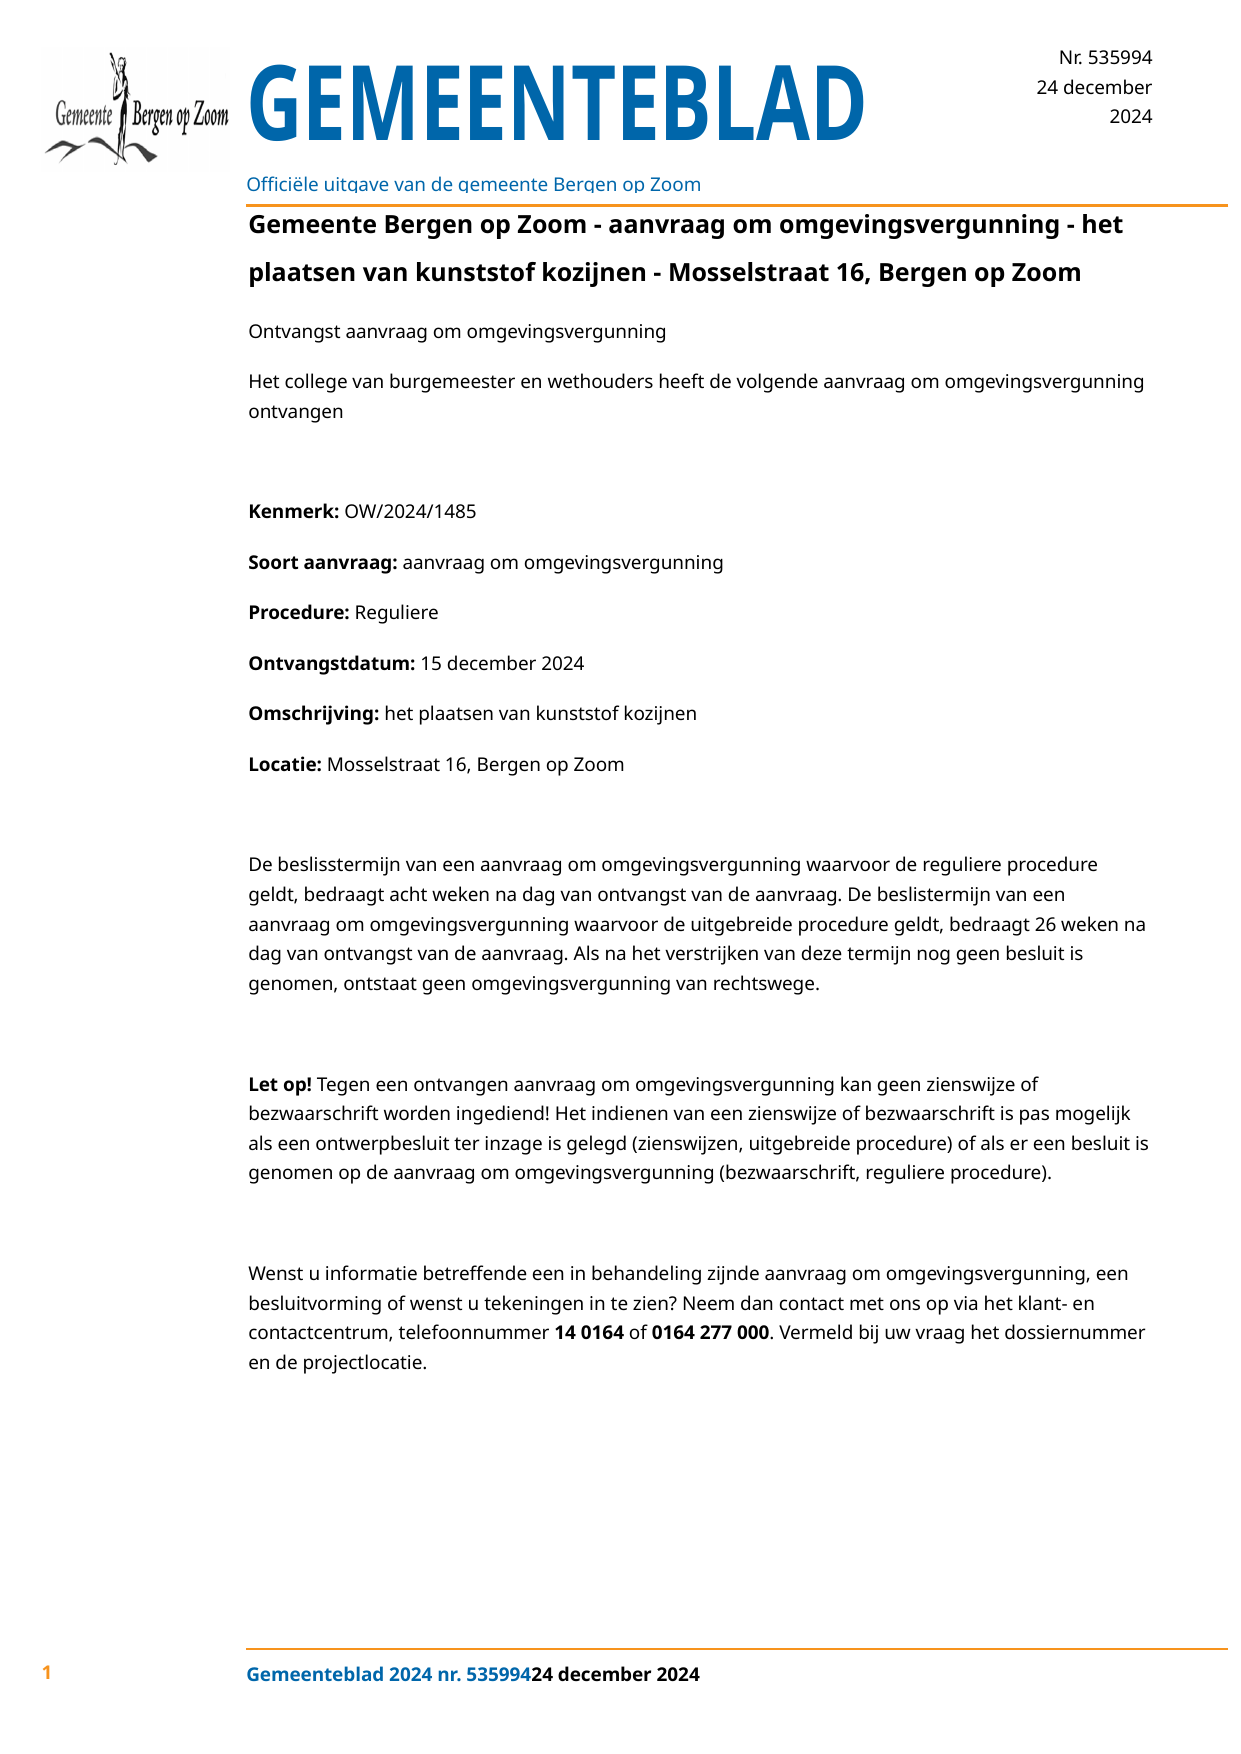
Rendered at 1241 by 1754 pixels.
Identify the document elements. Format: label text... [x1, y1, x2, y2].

text Het college van burgemeester en wethouders heeft de volgende aanvraag om omgevingsvergunning ontvangen [248, 368, 1152, 424]
text Soort aanvraag: aanvraag om omgevingsvergunning [248, 549, 1152, 575]
picture [41, 47, 231, 172]
text De beslisstermijn van een aanvraag om omgevingsvergunning waarvoor de reguliere procedure geldt, bedraagt acht weken na dag van ontvangst van de aanvraag. De beslistermijn van een aanvraag om omgevingsvergunning waarvoor de uitgebreide procedure geldt, bedraagt 26 weken na dag van ontvangst van de aanvraag. Als na het verstrijken van deze termijn nog geen besluit is genomen, ontstaat geen omgevingsvergunning van rechtswege. [248, 852, 1152, 996]
text Ontvangstdatum: 15 december 2024 [248, 650, 1152, 676]
text Let op! Tegen een ontvangen aanvraag om omgevingsvergunning kan geen zienswijze of bezwaarschrift worden ingediend! Het indienen van een zienswijze of bezwaarschrift is pas mogelijk als een ontwerpbesluit ter inzage is gelegd (zienswijzen, uitgebreide procedure) of als er een besluit is genomen op de aanvraag om omgevingsvergunning (bezwaarschrift, reguliere procedure). [248, 1071, 1152, 1185]
text Procedure: Reguliere [248, 599, 1152, 625]
text Kenmerk: OW/2024/1485 [248, 499, 1152, 524]
text Locatie: Mosselstraat 16, Bergen op Zoom [248, 751, 1152, 777]
text Wenst u informatie betreffende een in behandeling zijnde aanvraag om omgevingsvergunning, een besluitvorming of wenst u tekeningen in te zien? Neem dan contact met ons op via het klant- en contactcentrum, telefoonnummer 14 0164 of 0164 277 000. Vermeld bij uw vraag het dossiernummer en de projectlocatie. [248, 1260, 1152, 1375]
text Ontvangst aanvraag om omgevingsvergunning [248, 318, 1152, 344]
text Omschrijving: het plaatsen van kunststof kozijnen [248, 700, 1152, 726]
text Gemeente Bergen op Zoom - aanvraag om omgevingsvergunning - het plaatsen van kunststof kozijnen - Mosselstraat 16, Bergen op Zoom [248, 207, 1152, 288]
